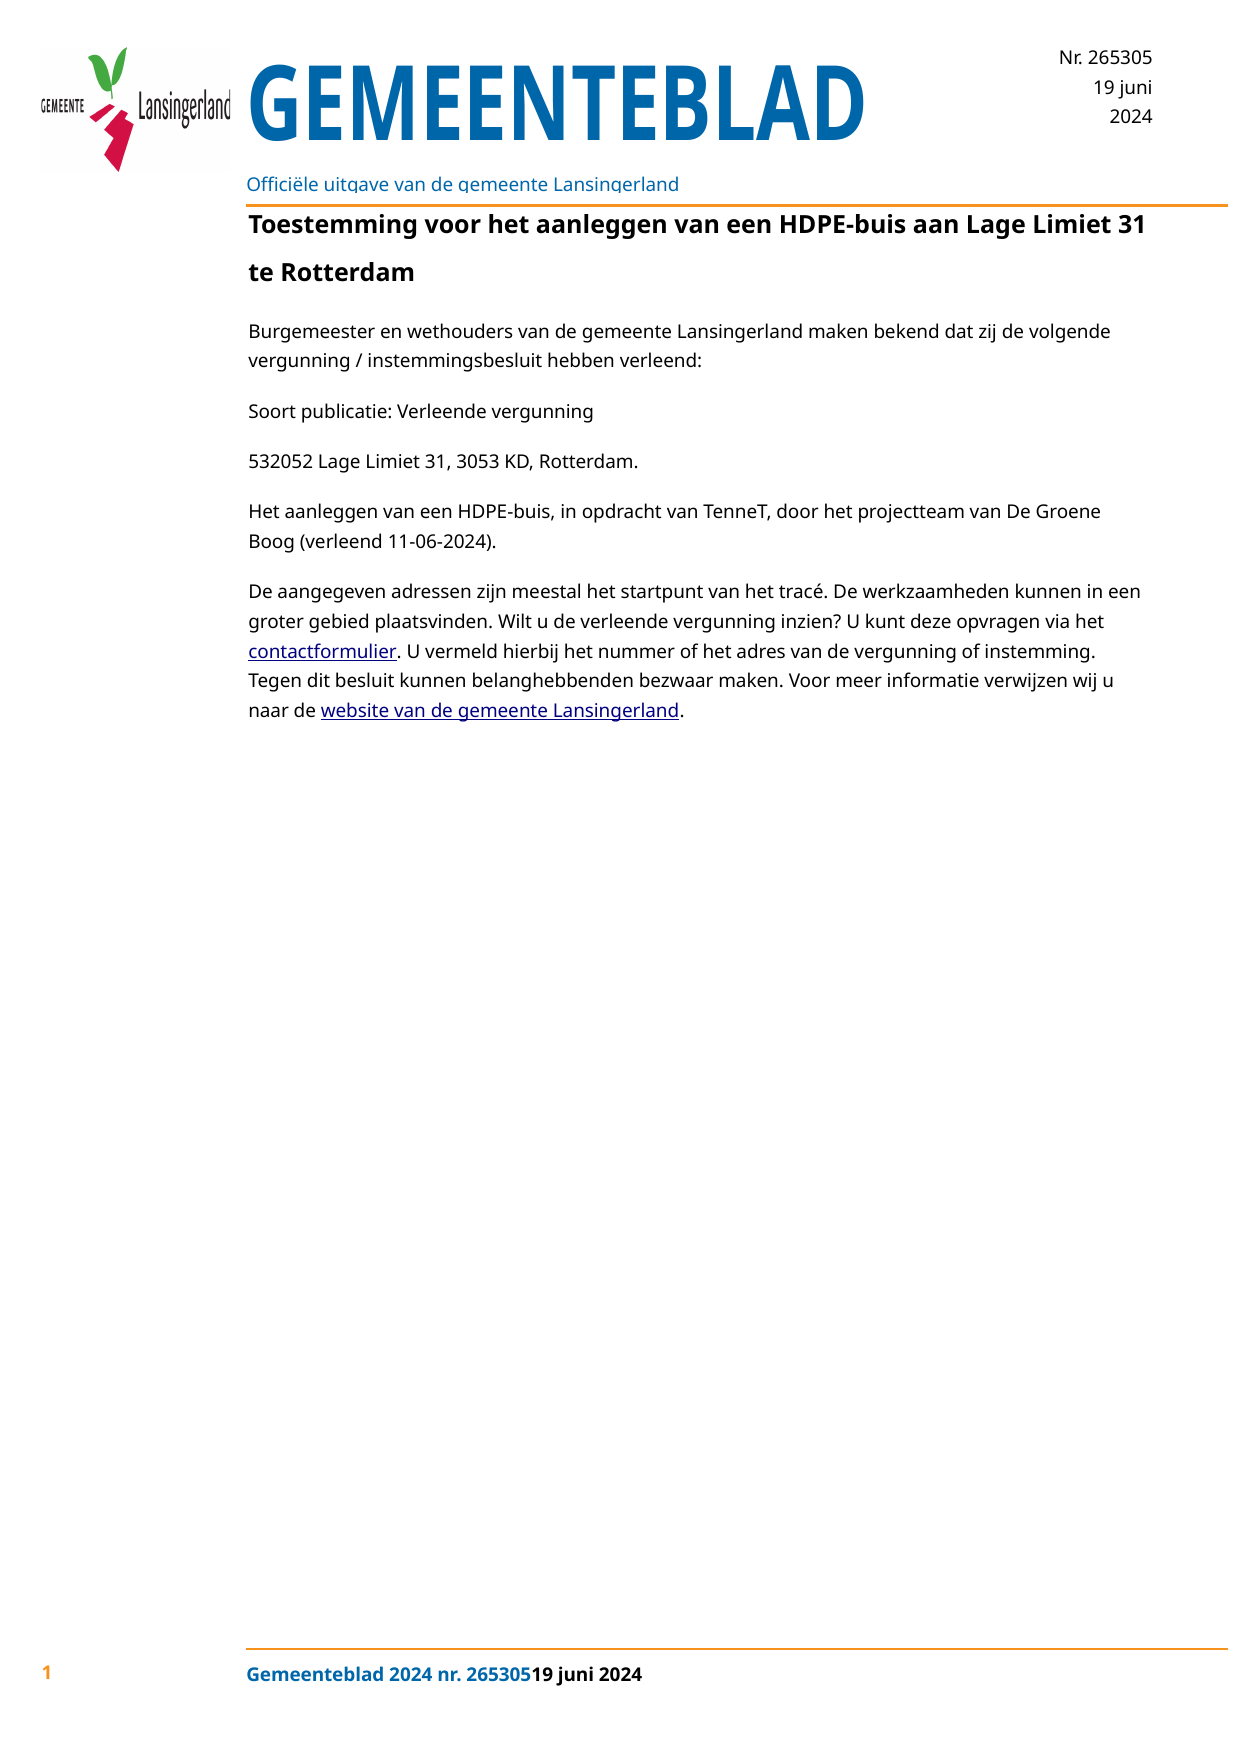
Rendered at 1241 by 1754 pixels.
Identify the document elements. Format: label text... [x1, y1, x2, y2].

text Toestemming voor het aanleggen van een HDPE-buis aan Lage Limiet 31 te Rotterdam [248, 207, 1152, 288]
picture [41, 47, 231, 172]
text 532052 Lage Limiet 31, 3053 KD, Rotterdam. [248, 448, 1152, 474]
text Het aanleggen van een HDPE-buis, in opdracht van TenneT, door het projectteam van De Groene Boog (verleend 11-06-2024). [248, 499, 1152, 554]
text Soort publicatie: Verleende vergunning [248, 398, 1152, 424]
text De aangegeven adressen zijn meestal het startpunt van het tracé. De werkzaamheden kunnen in een groter gebied plaatsvinden. Wilt u de verleende vergunning inzien? U kunt deze opvragen via het contactformulier. U vermeld hierbij het nummer of het adres van de vergunning of instemming. Tegen dit besluit kunnen belanghebbenden bezwaar maken. Voor meer informatie verwijzen wij u naar de website van de gemeente Lansingerland. [248, 579, 1152, 723]
text Burgemeester en wethouders van de gemeente Lansingerland maken bekend dat zij de volgende vergunning / instemmingsbesluit hebben verleend: [248, 318, 1152, 373]
